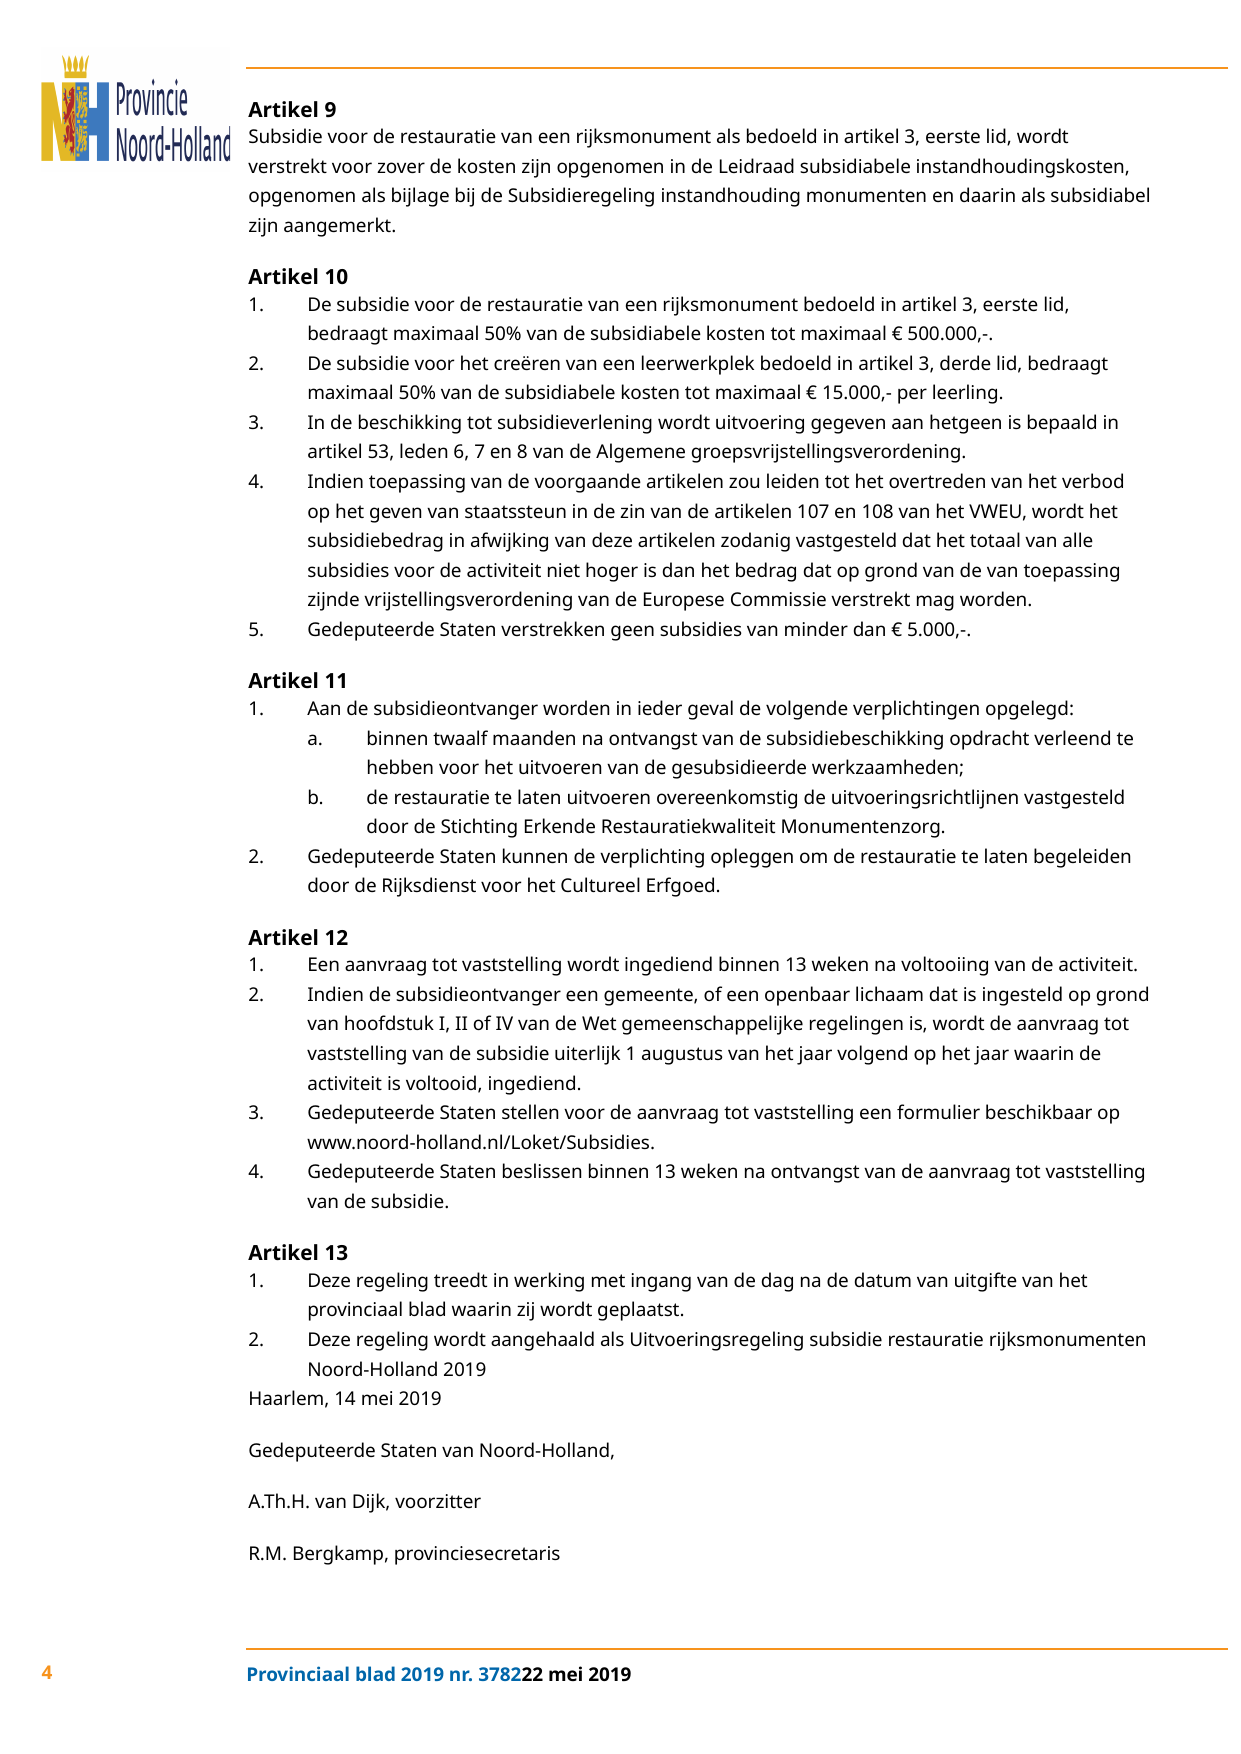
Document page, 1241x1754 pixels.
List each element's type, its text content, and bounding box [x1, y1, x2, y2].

text Artikel 11 [248, 667, 1152, 695]
list de restauratie te laten uitvoeren overeenkomstig de uitvoeringsrichtlijnen vastgesteld door de Stichting Erkende Restauratiekwaliteit Monumentenzorg. [307, 784, 1152, 839]
list De subsidie voor het creëren van een leerwerkplek bedoeld in artikel 3, derde lid, bedraagt maximaal 50% van de subsidiabele kosten tot maximaal € 15.000,- per leerling. [248, 350, 1152, 405]
text Artikel 13 [248, 1238, 1152, 1267]
text A.Th.H. van Dijk, voorzitter [248, 1488, 1152, 1514]
text Haarlem, 14 mei 2019 [248, 1385, 1152, 1411]
text Artikel 9 [248, 95, 1152, 123]
list Aan de subsidieontvanger worden in ieder geval de volgende verplichtingen opgelegd: [248, 695, 1152, 721]
list Gedeputeerde Staten verstrekken geen subsidies van minder dan € 5.000,-. [248, 616, 1152, 642]
list Indien de subsidieontvanger een gemeente, of een openbaar lichaam dat is ingesteld op grond van hoofdstuk I, II of IV van de Wet gemeenschappelijke regelingen is, wordt de aanvraag tot vaststelling van de subsidie uiterlijk 1 augustus van het jaar volgend op het jaar waarin de activiteit is voltooid, ingediend. [248, 981, 1152, 1096]
list Deze regeling treedt in werking met ingang van de dag na de datum van uitgifte van het provinciaal blad waarin zij wordt geplaatst. [248, 1267, 1152, 1322]
list Indien toepassing van de voorgaande artikelen zou leiden tot het overtreden van het verbod op het geven van staatssteun in de zin van de artikelen 107 en 108 van het VWEU, wordt het subsidiebedrag in afwijking van deze artikelen zodanig vastgesteld dat het totaal van alle subsidies voor de activiteit niet hoger is dan het bedrag dat op grond van de van toepassing zijnde vrijstellingsverordening van de Europese Commissie verstrekt mag worden. [248, 468, 1152, 612]
list Deze regeling wordt aangehaald als Uitvoeringsregeling subsidie restauratie rijksmonumenten Noord-Holland 2019 [248, 1326, 1152, 1381]
list Gedeputeerde Staten stellen voor de aanvraag tot vaststelling een formulier beschikbaar op www.noord-holland.nl/Loket/Subsidies. [248, 1099, 1152, 1155]
list De subsidie voor de restauratie van een rijksmonument bedoeld in artikel 3, eerste lid, bedraagt maximaal 50% van de subsidiabele kosten tot maximaal € 500.000,-. [248, 291, 1152, 346]
text Gedeputeerde Staten van Noord-Holland, [248, 1437, 1152, 1462]
picture [41, 47, 231, 172]
text Artikel 10 [248, 262, 1152, 291]
list Een aanvraag tot vaststelling wordt ingediend binnen 13 weken na voltooiing van de activiteit. [248, 951, 1152, 977]
list Gedeputeerde Staten kunnen de verplichting opleggen om de restauratie te laten begeleiden door de Rijksdienst voor het Cultureel Erfgoed. [248, 843, 1152, 898]
text R.M. Bergkamp, provinciesecretaris [248, 1540, 1152, 1565]
text Artikel 12 [248, 923, 1152, 951]
list Gedeputeerde Staten beslissen binnen 13 weken na ontvangst van de aanvraag tot vaststelling van de subsidie. [248, 1158, 1152, 1214]
list binnen twaalf maanden na ontvangst van de subsidiebeschikking opdracht verleend te hebben voor het uitvoeren van de gesubsidieerde werkzaamheden; [307, 725, 1152, 780]
text Subsidie voor de restauratie van een rijksmonument als bedoeld in artikel 3, eerste lid, wordt verstrekt voor zover de kosten zijn opgenomen in de Leidraad subsidiabele instandhoudingskosten, opgenomen als bijlage bij de Subsidieregeling instandhouding monumenten en daarin als subsidiabel zijn aangemerkt. [248, 123, 1152, 238]
list In de beschikking tot subsidieverlening wordt uitvoering gegeven aan hetgeen is bepaald in artikel 53, leden 6, 7 en 8 van de Algemene groepsvrijstellingsverordening. [248, 409, 1152, 464]
